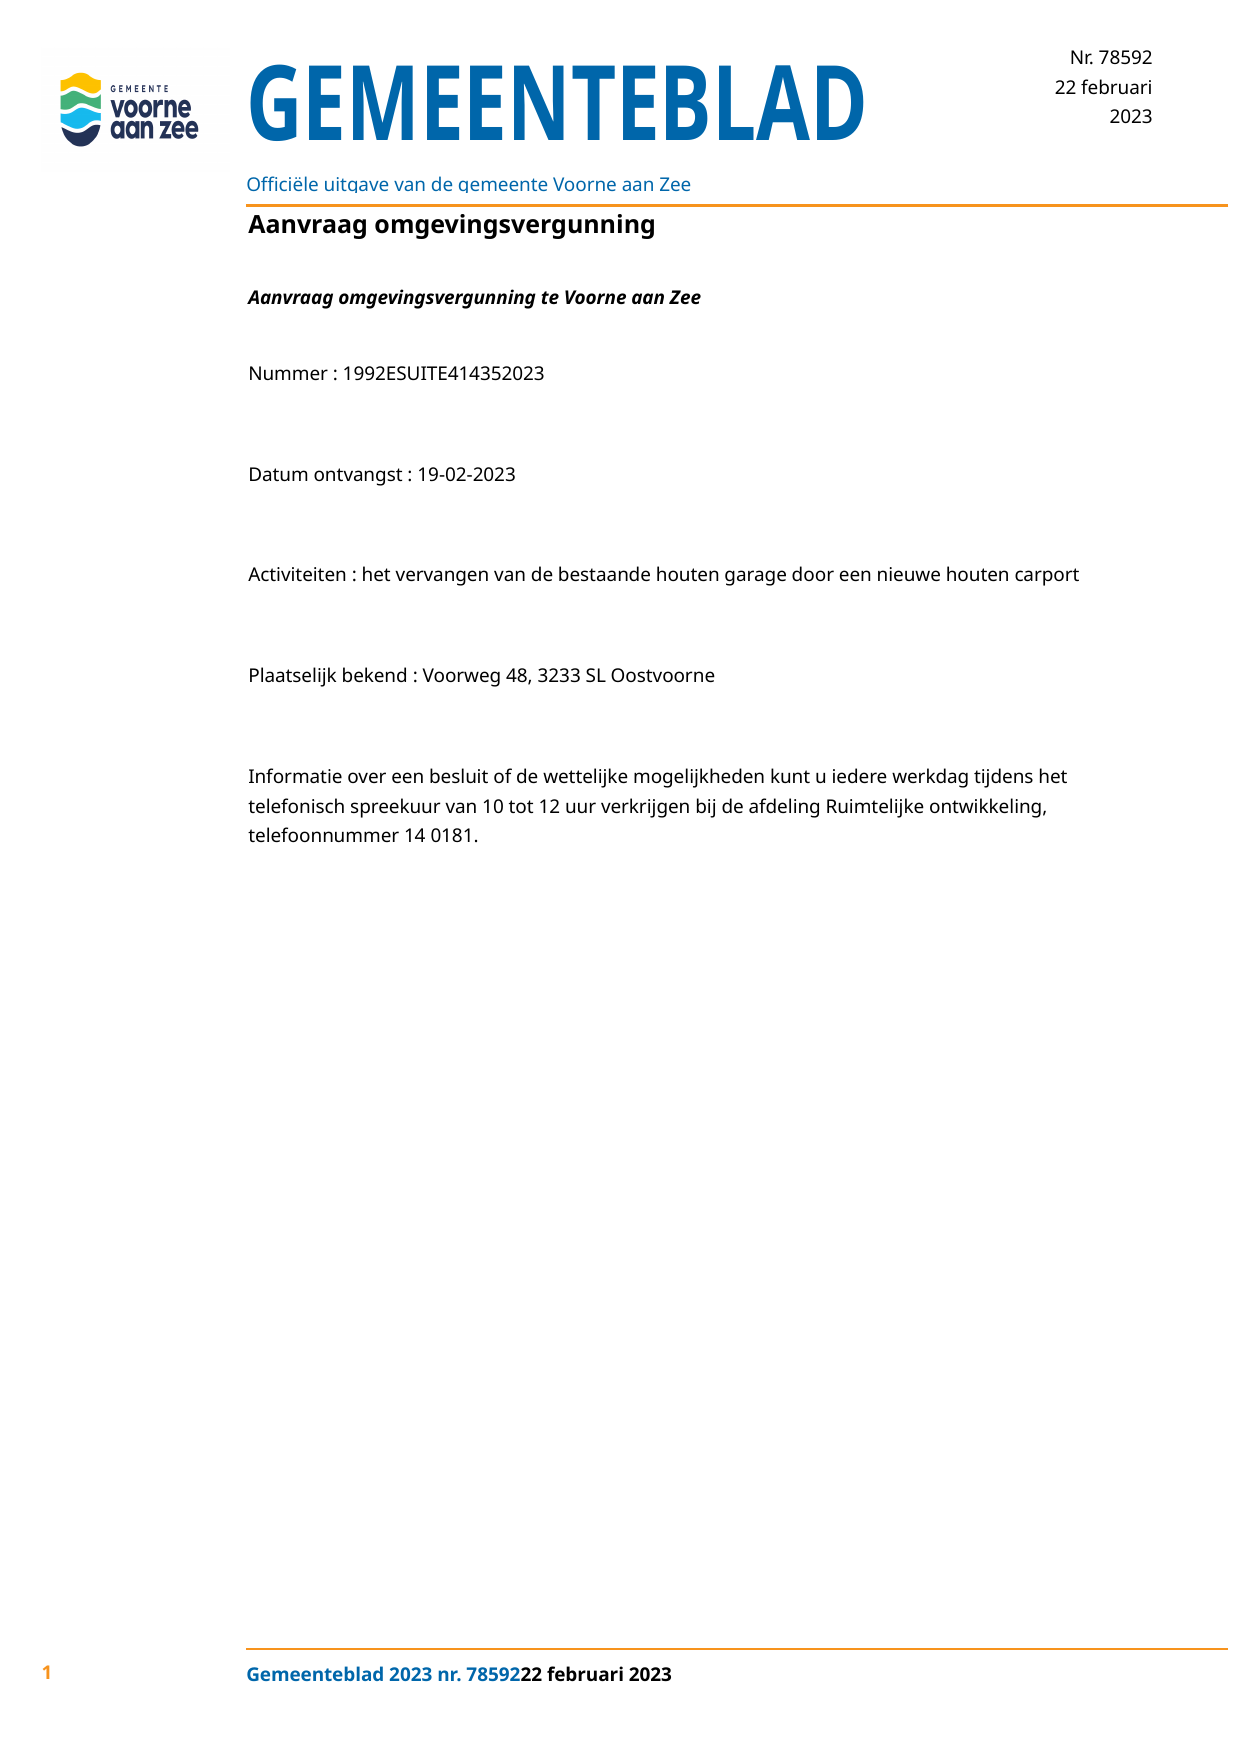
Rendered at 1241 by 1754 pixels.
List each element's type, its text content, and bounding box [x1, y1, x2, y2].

text Aanvraag omgevingsvergunning [248, 207, 1152, 241]
text Activiteiten : het vervangen van de bestaande houten garage door een nieuwe houten carport [248, 562, 1152, 587]
text Informatie over een besluit of de wettelijke mogelijkheden kunt u iedere werkdag tijdens het telefonisch spreekuur van 10 tot 12 uur verkrijgen bij de afdeling Ruimtelijke ontwikkeling, telefoonnummer 14 0181. [248, 763, 1152, 848]
text Aanvraag omgevingsvergunning te Voorne aan Zee [248, 284, 1152, 309]
text Plaatselijk bekend : Voorweg 48, 3233 SL Oostvoorne [248, 662, 1152, 688]
text Nummer : 1992ESUITE414352023 [248, 360, 1152, 386]
text Datum ontvangst : 19-02-2023 [248, 461, 1152, 487]
picture [41, 47, 231, 172]
